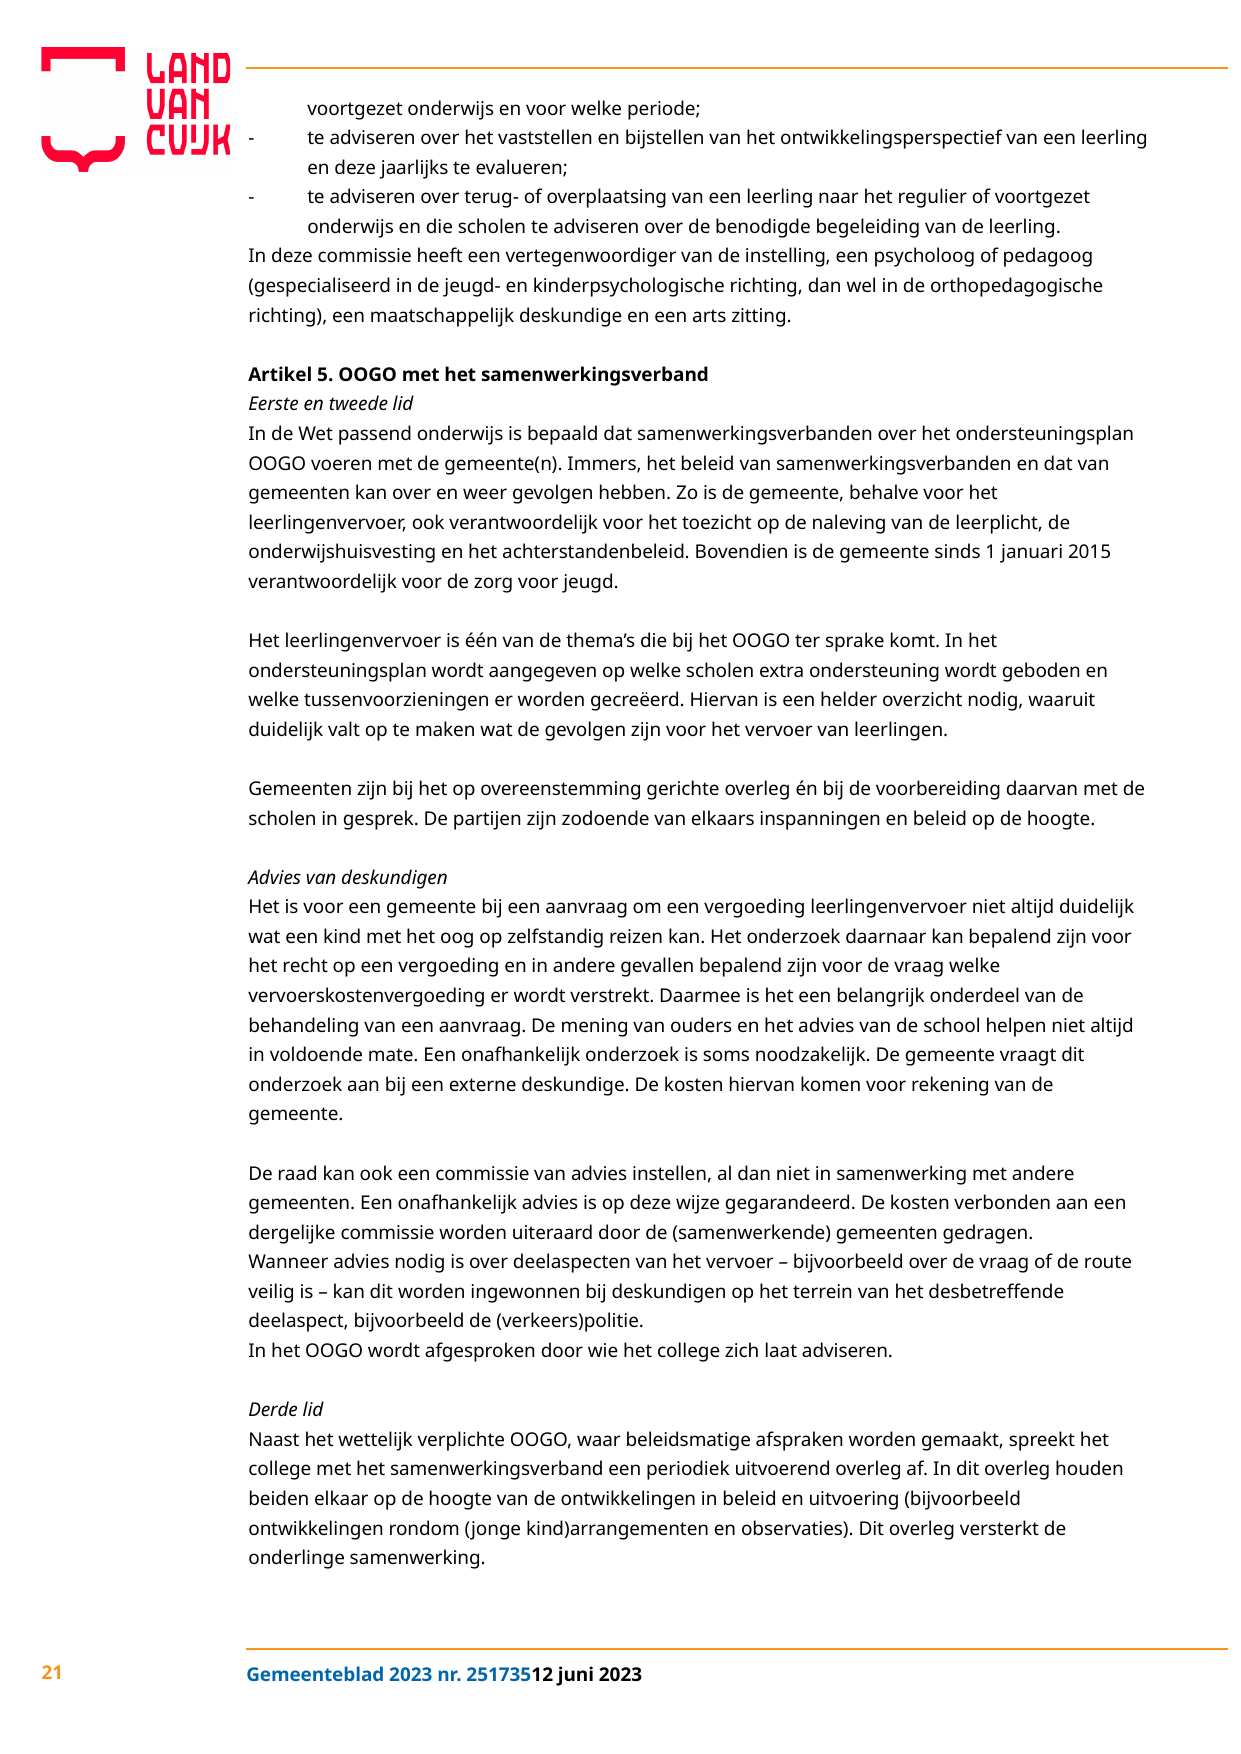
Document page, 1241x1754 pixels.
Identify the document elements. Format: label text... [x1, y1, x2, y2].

text De raad kan ook een commissie van advies instellen, al dan niet in samenwerking met andere gemeenten. Een onafhankelijk advies is op deze wijze gegarandeerd. De kosten verbonden aan een dergelijke commissie worden uiteraard door de (samenwerkende) gemeenten gedragen. [248, 1160, 1152, 1245]
picture [41, 47, 231, 172]
text Wanneer advies nodig is over deelaspecten van het vervoer – bijvoorbeeld over de vraag of de route veilig is – kan dit worden ingewonnen bij deskundigen op het terrein van het desbetreffende deelaspect, bijvoorbeeld de (verkeers)politie. [248, 1248, 1152, 1333]
text In deze commissie heeft een vertegenwoordiger van de instelling, een psycholoog of pedagoog (gespecialiseerd in de jeugd- en kinderpsychologische richting, dan wel in de orthopedagogische richting), een maatschappelijk deskundige en een arts zitting. [248, 243, 1152, 328]
list te adviseren over het vaststellen en bijstellen van het ontwikkelingsperspectief van een leerling en deze jaarlijks te evalueren; [248, 124, 1152, 180]
text Derde lid [248, 1396, 1152, 1422]
text Gemeenten zijn bij het op overeenstemming gerichte overleg én bij de voorbereiding daarvan met de scholen in gesprek. De partijen zijn zodoende van elkaars inspanningen en beleid op de hoogte. [248, 775, 1152, 831]
text In het OOGO wordt afgesproken door wie het college zich laat adviseren. [248, 1337, 1152, 1363]
text Eerste en tweede lid [248, 391, 1152, 416]
text In de Wet passend onderwijs is bepaald dat samenwerkingsverbanden over het ondersteuningsplan OOGO voeren met de gemeente(n). Immers, het beleid van samenwerkingsverbanden en dat van gemeenten kan over en weer gevolgen hebben. Zo is de gemeente, behalve voor het leerlingenvervoer, ook verantwoordelijk voor het toezicht op de naleving van de leerplicht, de onderwijshuisvesting en het achterstandenbeleid. Bovendien is de gemeente sinds 1 januari 2015 verantwoordelijk voor de zorg voor jeugd. [248, 420, 1152, 594]
text Artikel 5. OOGO met het samenwerkingsverband [248, 361, 1152, 387]
text Het leerlingenvervoer is één van de thema’s die bij het OOGO ter sprake komt. In het ondersteuningsplan wordt aangegeven op welke scholen extra ondersteuning wordt geboden en welke tussenvoorzieningen er worden gecreëerd. Hiervan is een helder overzicht nodig, waaruit duidelijk valt op te maken wat de gevolgen zijn voor het vervoer van leerlingen. [248, 627, 1152, 742]
text Naast het wettelijk verplichte OOGO, waar beleidsmatige afspraken worden gemaakt, spreekt het college met het samenwerkingsverband een periodiek uitvoerend overleg af. In dit overleg houden beiden elkaar op de hoogte van de ontwikkelingen in beleid en uitvoering (bijvoorbeeld ontwikkelingen rondom (jonge kind)arrangementen en observaties). Dit overleg versterkt de onderlinge samenwerking. [248, 1426, 1152, 1570]
text Advies van deskundigen [248, 864, 1152, 890]
list te adviseren over terug- of overplaatsing van een leerling naar het regulier of voortgezet onderwijs en die scholen te adviseren over de benodigde begeleiding van de leerling. [248, 183, 1152, 239]
list voortgezet onderwijs en voor welke periode; [248, 95, 1152, 121]
text Het is voor een gemeente bij een aanvraag om een vergoeding leerlingenvervoer niet altijd duidelijk wat een kind met het oog op zelfstandig reizen kan. Het onderzoek daarnaar kan bepalend zijn voor het recht op een vergoeding en in andere gevallen bepalend zijn voor de vraag welke vervoerskostenvergoeding er wordt verstrekt. Daarmee is het een belangrijk onderdeel van de behandeling van een aanvraag. De mening van ouders en het advies van de school helpen niet altijd in voldoende mate. Een onafhankelijk onderzoek is soms noodzakelijk. De gemeente vraagt dit onderzoek aan bij een externe deskundige. De kosten hiervan komen voor rekening van de gemeente. [248, 893, 1152, 1126]
